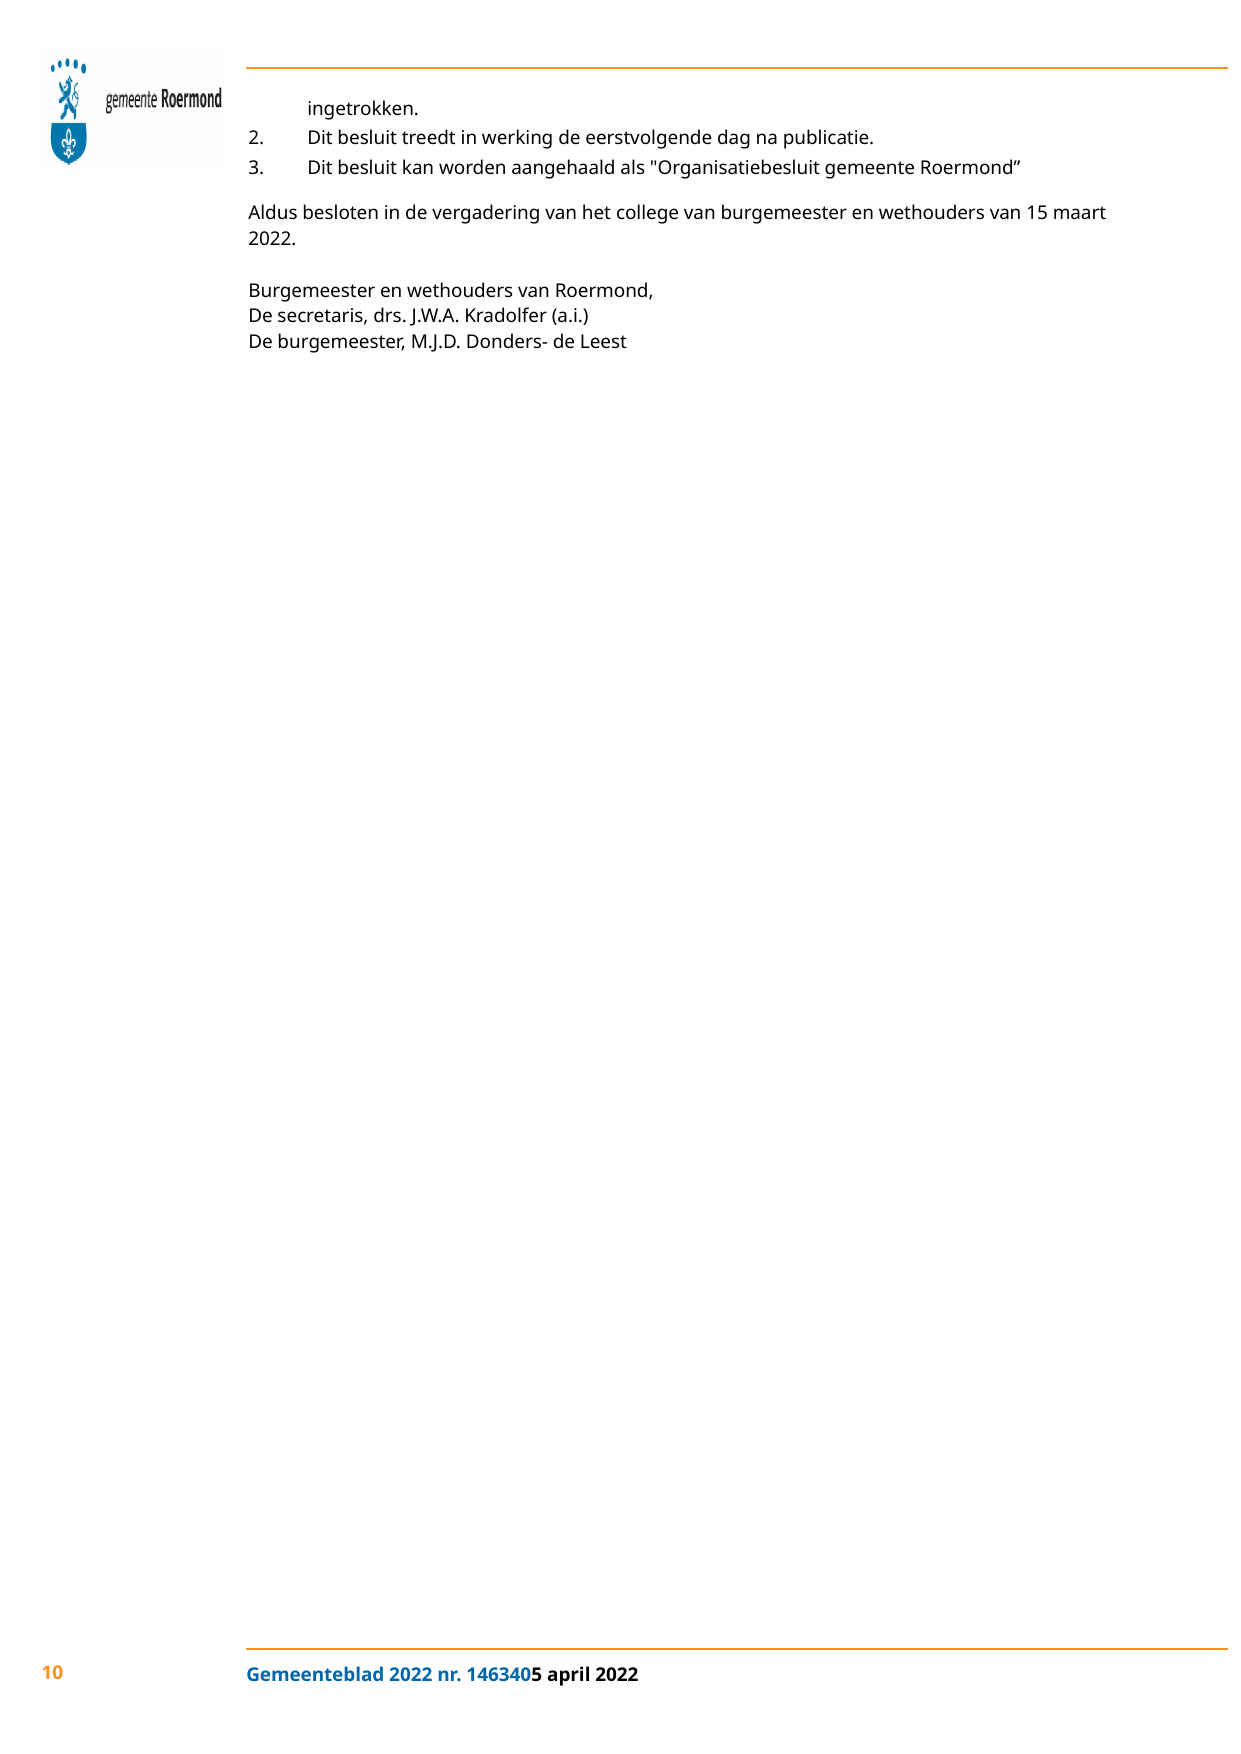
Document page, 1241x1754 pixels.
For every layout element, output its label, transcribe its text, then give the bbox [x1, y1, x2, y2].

list Dit besluit treedt in werking de eerstvolgende dag na publicatie. [248, 124, 1152, 150]
list Dit besluit kan worden aangehaald als "Organisatiebesluit gemeente Roermond” [248, 154, 1152, 180]
text Burgemeester en wethouders van Roermond, [248, 277, 1152, 302]
text De secretaris, drs. J.W.A. Kradolfer (a.i.) [248, 302, 1152, 328]
picture [41, 47, 231, 172]
list ingetrokken. [248, 95, 1152, 121]
text De burgemeester, M.J.D. Donders- de Leest [248, 328, 1152, 354]
text Aldus besloten in de vergadering van het college van burgemeester en wethouders van 15 maart 2022. [248, 199, 1152, 251]
